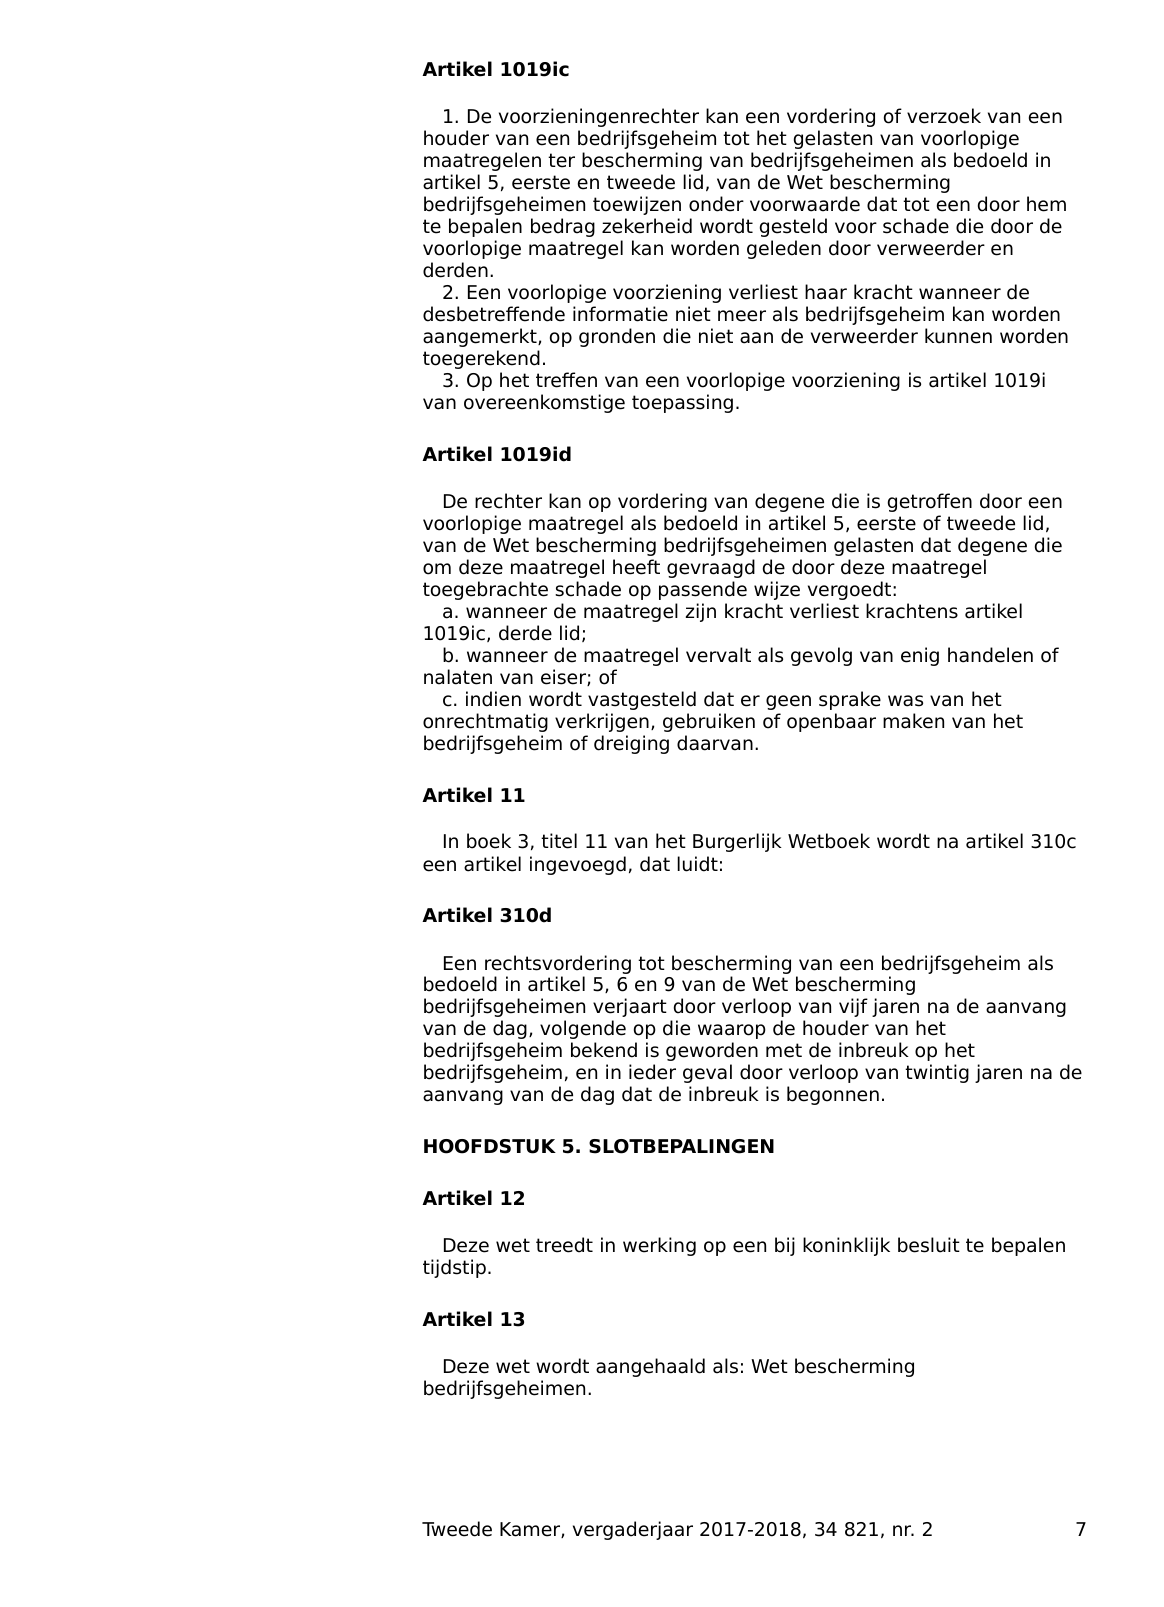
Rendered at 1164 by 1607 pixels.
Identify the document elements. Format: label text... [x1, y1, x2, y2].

subtitle Artikel 1019id [422, 444, 1087, 466]
subtitle Artikel 1019ic [422, 59, 1087, 81]
text Deze wet treedt in werking op een bij koninklijk besluit te bepalen tijdstip. [422, 1235, 1087, 1279]
text 2. Een voorlopige voorziening verliest haar kracht wanneer de desbetreffende informatie niet meer als bedrijfsgeheim kan worden aangemerkt, op gronden die niet aan de verweerder kunnen worden toegerekend. [422, 282, 1087, 370]
text a. wanneer de maatregel zijn kracht verliest krachtens artikel 1019ic, derde lid; [422, 601, 1087, 644]
text In boek 3, titel 11 van het Burgerlijk Wetboek wordt na artikel 310c een artikel ingevoegd, dat luidt: [422, 831, 1087, 875]
text 1. De voorzieningenrechter kan een vordering of verzoek van een houder van een bedrijfsgeheim tot het gelasten van voorlopige maatregelen ter bescherming van bedrijfsgeheimen als bedoeld in artikel 5, eerste en tweede lid, van de Wet bescherming bedrijfsgeheimen toewijzen onder voorwaarde dat tot een door hem te bepalen bedrag zekerheid wordt gesteld voor schade die door de voorlopige maatregel kan worden geleden door verweerder en derden. [422, 106, 1087, 282]
subtitle Artikel 11 [422, 784, 1087, 806]
subtitle Artikel 13 [422, 1309, 1087, 1331]
text b. wanneer de maatregel vervalt als gevolg van enig handelen of nalaten van eiser; of [422, 644, 1087, 688]
subtitle HOOFDSTUK 5. SLOTBEPALINGEN [422, 1136, 1087, 1158]
subtitle Artikel 310d [422, 905, 1087, 927]
text c. indien wordt vastgesteld dat er geen sprake was van het onrechtmatig verkrijgen, gebruiken of openbaar maken van het bedrijfsgeheim of dreiging daarvan. [422, 688, 1087, 754]
text 3. Op het treffen van een voorlopige voorziening is artikel 1019i van overeenkomstige toepassing. [422, 370, 1087, 414]
text Een rechtsvordering tot bescherming van een bedrijfsgeheim als bedoeld in artikel 5, 6 en 9 van de Wet bescherming bedrijfsgeheimen verjaart door verloop van vijf jaren na de aanvang van de dag, volgende op die waarop de houder van het bedrijfsgeheim bekend is geworden met de inbreuk op het bedrijfsgeheim, en in ieder geval door verloop van twintig jaren na de aanvang van de dag dat de inbreuk is begonnen. [422, 952, 1087, 1106]
text Deze wet wordt aangehaald als: Wet bescherming bedrijfsgeheimen. [422, 1356, 1087, 1400]
subtitle Artikel 12 [422, 1188, 1087, 1210]
text De rechter kan op vordering van degene die is getroffen door een voorlopige maatregel als bedoeld in artikel 5, eerste of tweede lid, van de Wet bescherming bedrijfsgeheimen gelasten dat degene die om deze maatregel heeft gevraagd de door deze maatregel toegebrachte schade op passende wijze vergoedt: [422, 491, 1087, 601]
